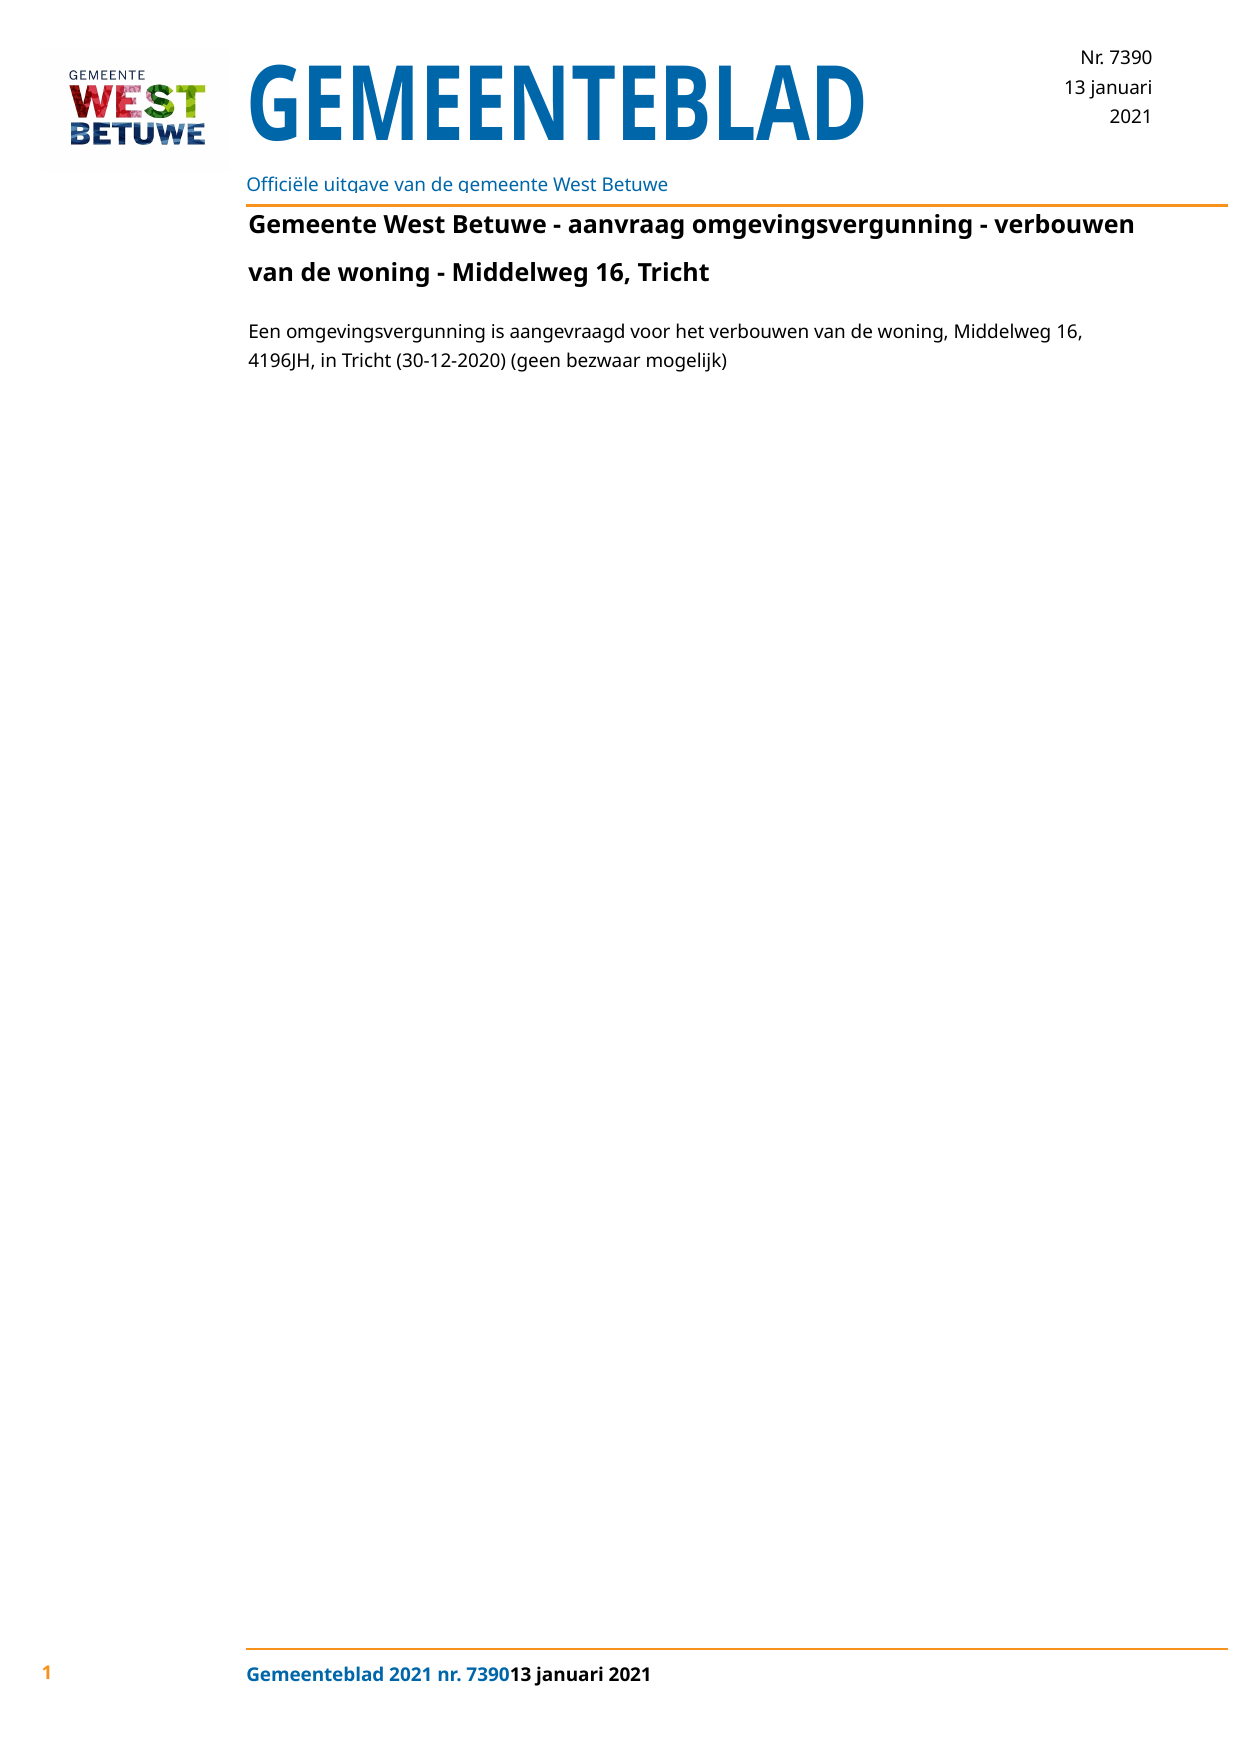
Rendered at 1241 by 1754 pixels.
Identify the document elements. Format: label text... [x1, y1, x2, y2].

text Een omgevingsvergunning is aangevraagd voor het verbouwen van de woning, Middelweg 16, 4196JH, in Tricht (30-12-2020) (geen bezwaar mogelijk) [248, 318, 1152, 373]
picture [41, 47, 231, 172]
text Gemeente West Betuwe - aanvraag omgevingsvergunning - verbouwen van de woning - Middelweg 16, Tricht [248, 207, 1152, 288]
